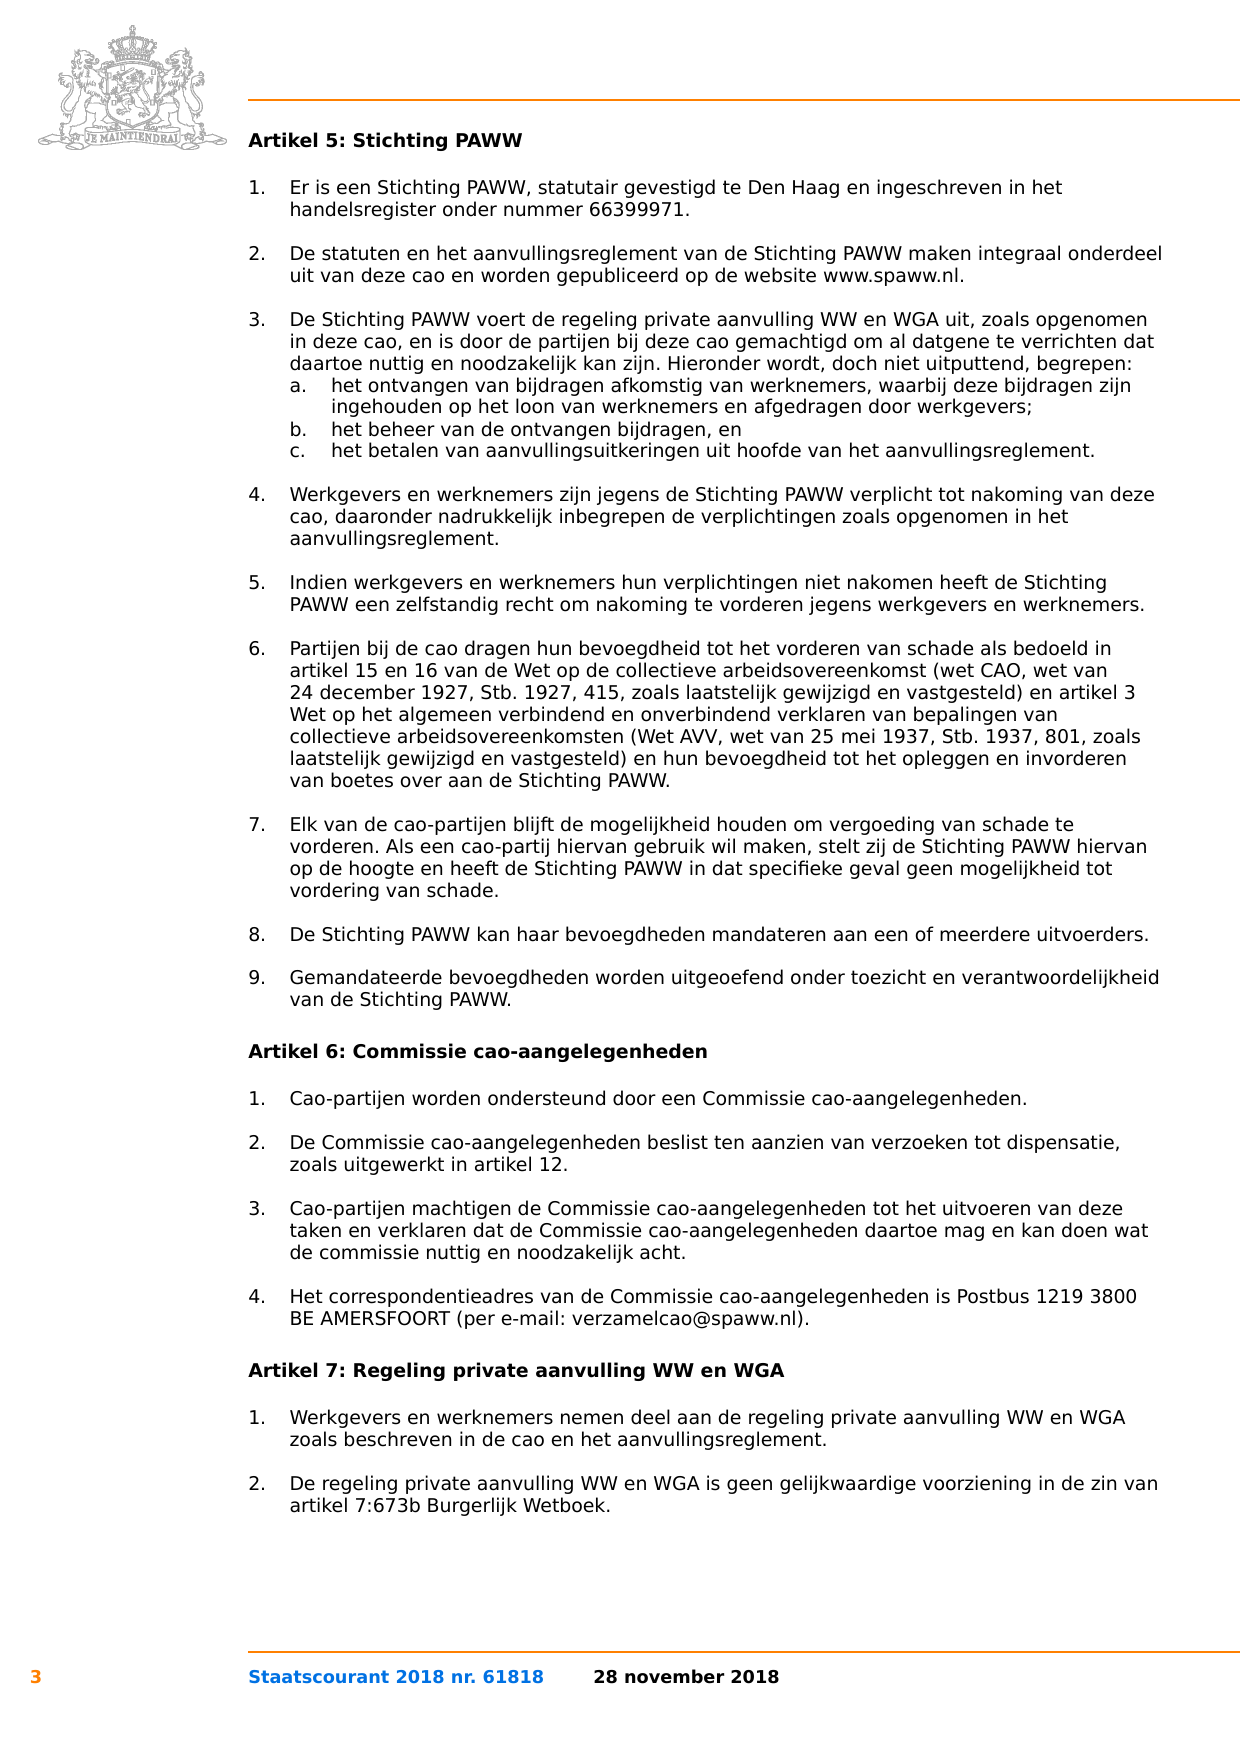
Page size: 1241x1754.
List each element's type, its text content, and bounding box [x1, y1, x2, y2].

text 3. Cao-partijen machtigen de Commissie cao-aangelegenheden tot het uitvoeren van deze taken en verklaren dat de Commissie cao-aangelegenheden daartoe mag en kan doen wat de commissie nuttig en noodzakelijk acht. [248, 1198, 1163, 1264]
text 2. De statuten en het aanvullingsreglement van de Stichting PAWW maken integraal onderdeel uit van deze cao en worden gepubliceerd op de website www.spaww.nl. [248, 243, 1163, 287]
text 1. Werkgevers en werknemers nemen deel aan de regeling private aanvulling WW en WGA zoals beschreven in de cao en het aanvullingsreglement. [248, 1407, 1163, 1451]
text 7. Elk van de cao-partijen blijft de mogelijkheid houden om vergoeding van schade te vorderen. Als een cao-partij hiervan gebruik wil maken, stelt zij de Stichting PAWW hiervan op de hoogte en heeft de Stichting PAWW in dat specifieke geval geen mogelijkheid tot vordering van schade. [248, 814, 1163, 902]
text 1. Cao-partijen worden ondersteund door een Commissie cao-aangelegenheden. [248, 1088, 1163, 1110]
text b. het beheer van de ontvangen bijdragen, en [289, 418, 1163, 440]
text 1. Er is een Stichting PAWW, statutair gevestigd te Den Haag en ingeschreven in het handelsregister onder nummer 66399971. [248, 177, 1163, 221]
text a. het ontvangen van bijdragen afkomstig van werknemers, waarbij deze bijdragen zijn ingehouden op het loon van werknemers en afgedragen door werkgevers; [289, 374, 1163, 418]
text 5. Indien werkgevers en werknemers hun verplichtingen niet nakomen heeft de Stichting PAWW een zelfstandig recht om nakoming te vorderen jegens werkgevers en werknemers. [248, 572, 1163, 616]
text 4. Werkgevers en werknemers zijn jegens de Stichting PAWW verplicht tot nakoming van deze cao, daaronder nadrukkelijk inbegrepen de verplichtingen zoals opgenomen in het aanvullingsreglement. [248, 484, 1163, 550]
subtitle Artikel 6: Commissie cao-aangelegenheden [248, 1041, 1163, 1063]
text 3. De Stichting PAWW voert de regeling private aanvulling WW en WGA uit, zoals opgenomen in deze cao, en is door de partijen bij deze cao gemachtigd om al datgene te verrichten dat daartoe nuttig en noodzakelijk kan zijn. Hieronder wordt, doch niet uitputtend, begrepen: [248, 308, 1163, 374]
subtitle Artikel 7: Regeling private aanvulling WW en WGA [248, 1360, 1163, 1382]
text 6. Partijen bij de cao dragen hun bevoegdheid tot het vorderen van schade als bedoeld in artikel 15 en 16 van de Wet op de collectieve arbeidsovereenkomst (wet CAO, wet van 24 december 1927, Stb. 1927, 415, zoals laatstelijk gewijzigd en vastgesteld) en artikel 3 Wet op het algemeen verbindend en onverbindend verklaren van bepalingen van collectieve arbeidsovereenkomsten (Wet AVV, wet van 25 mei 1937, Stb. 1937, 801, zoals laatstelijk gewijzigd en vastgesteld) en hun bevoegdheid tot het opleggen en invorderen van boetes over aan de Stichting PAWW. [248, 638, 1163, 792]
subtitle Artikel 5: Stichting PAWW [248, 130, 1163, 152]
text 2. De regeling private aanvulling WW en WGA is geen gelijkwaardige voorziening in de zin van artikel 7:673b Burgerlijk Wetboek. [248, 1472, 1163, 1516]
text c. het betalen van aanvullingsuitkeringen uit hoofde van het aanvullingsreglement. [289, 440, 1163, 462]
text 4. Het correspondentieadres van de Commissie cao-aangelegenheden is Postbus 1219 3800 BE AMERSFOORT (per e-mail: verzamelcao@spaww.nl). [248, 1286, 1163, 1330]
text 9. Gemandateerde bevoegdheden worden uitgeoefend onder toezicht en verantwoordelijkheid van de Stichting PAWW. [248, 967, 1163, 1011]
picture [38, 25, 227, 150]
text 2. De Commissie cao-aangelegenheden beslist ten aanzien van verzoeken tot dispensatie, zoals uitgewerkt in artikel 12. [248, 1132, 1163, 1176]
text 8. De Stichting PAWW kan haar bevoegdheden mandateren aan een of meerdere uitvoerders. [248, 923, 1163, 945]
